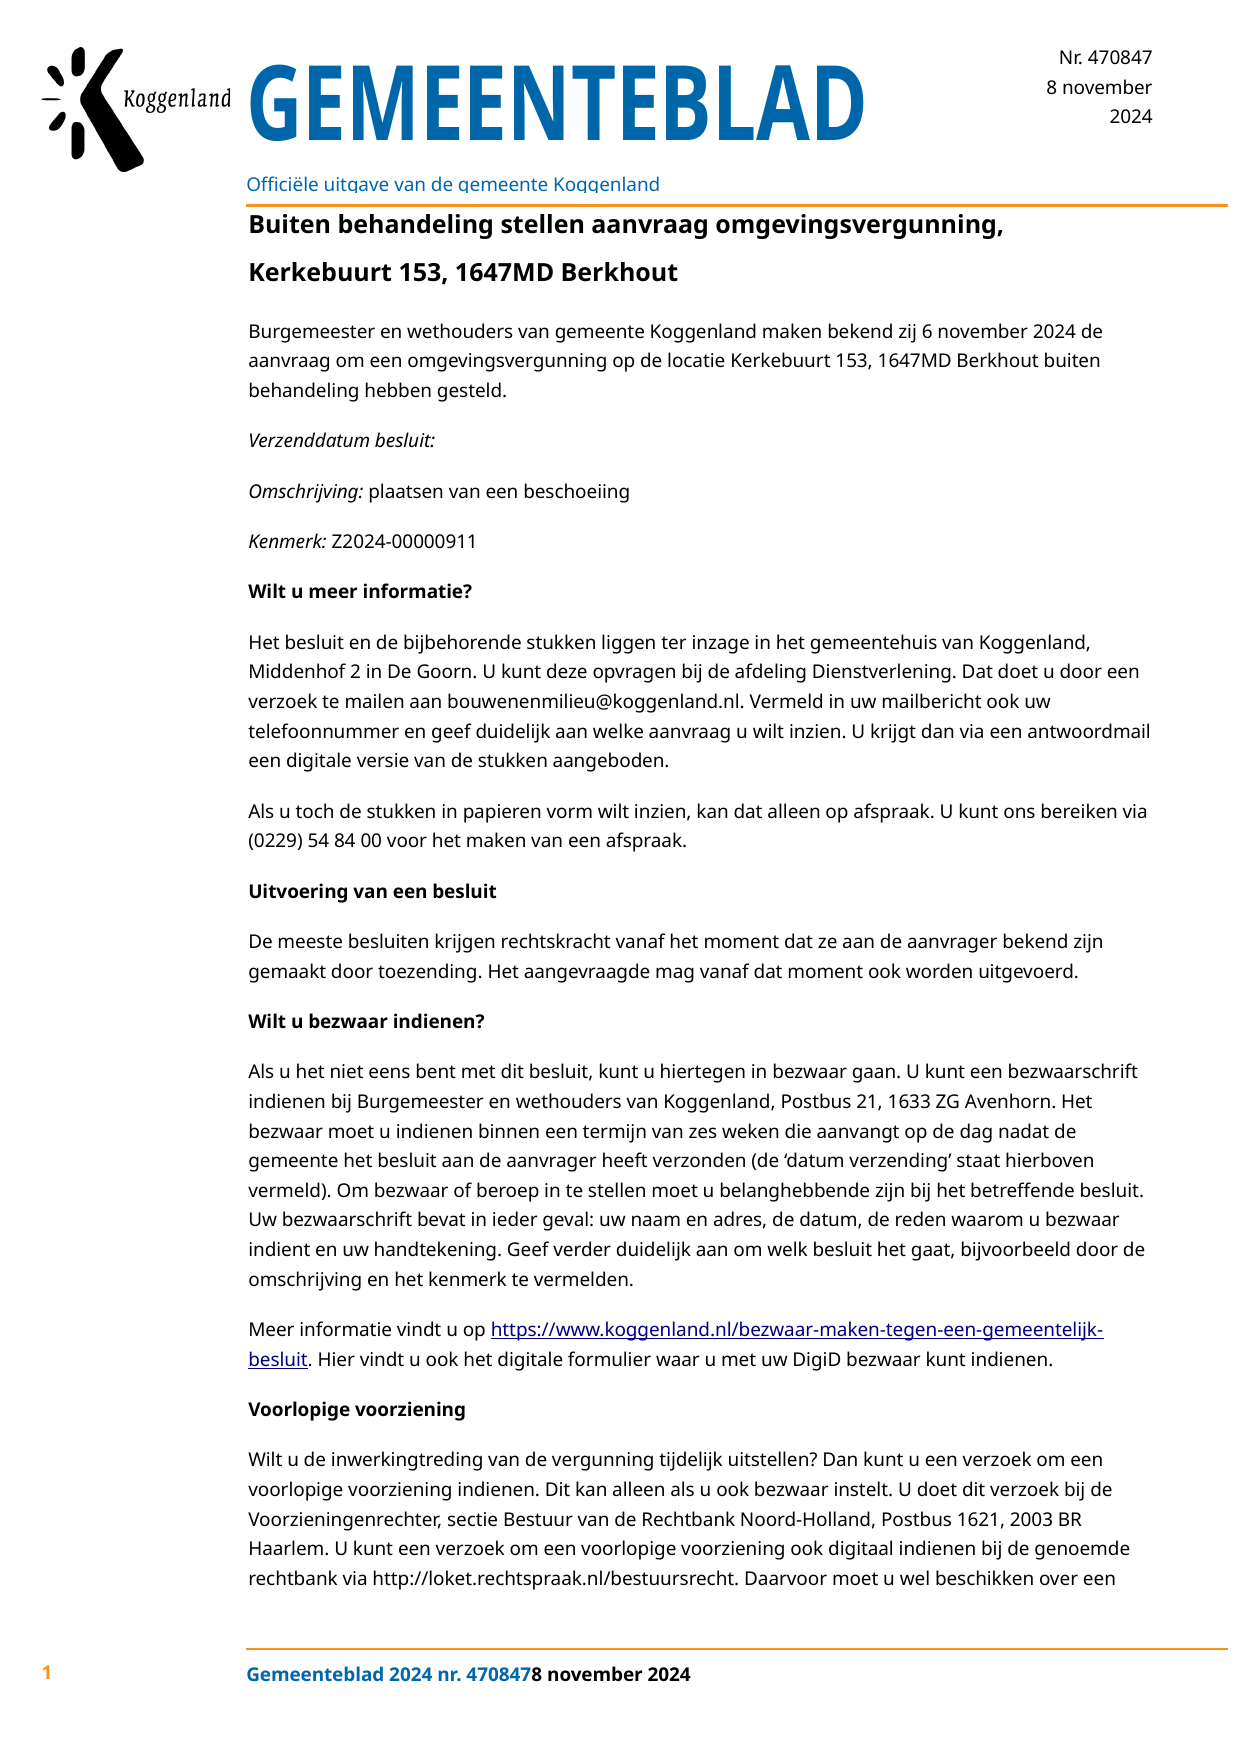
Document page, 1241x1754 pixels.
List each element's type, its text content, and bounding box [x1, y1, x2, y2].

text Wilt u bezwaar indienen? [248, 1008, 1152, 1034]
text Wilt u de inwerkingtreding van de vergunning tijdelijk uitstellen? Dan kunt u een verzoek om een voorlopige voorziening indienen. Dit kan alleen als u ook bezwaar instelt. U doet dit verzoek bij de Voorzieningenrechter, sectie Bestuur van de Rechtbank Noord-Holland, Postbus 1621, 2003 BR Haarlem. U kunt een verzoek om een voorlopige voorziening ook digitaal indienen bij de genoemde rechtbank via http://loket.rechtspraak.nl/bestuursrecht. Daarvoor moet u wel beschikken over een [248, 1447, 1152, 1591]
text Als u het niet eens bent met dit besluit, kunt u hiertegen in bezwaar gaan. U kunt een bezwaarschrift indienen bij Burgemeester en wethouders van Koggenland, Postbus 21, 1633 ZG Avenhorn. Het bezwaar moet u indienen binnen een termijn van zes weken die aanvangt op de dag nadat de gemeente het besluit aan de aanvrager heeft verzonden (de ‘datum verzending’ staat hierboven vermeld). Om bezwaar of beroep in te stellen moet u belanghebbende zijn bij het betreffende besluit. Uw bezwaarschrift bevat in ieder geval: uw naam en adres, de datum, de reden waarom u bezwaar indient en uw handtekening. Geef verder duidelijk aan om welk besluit het gaat, bijvoorbeeld door de omschrijving en het kenmerk te vermelden. [248, 1059, 1152, 1292]
text De meeste besluiten krijgen rechtskracht vanaf het moment dat ze aan de aanvrager bekend zijn gemaakt door toezending. Het aangevraagde mag vanaf dat moment ook worden uitgevoerd. [248, 928, 1152, 984]
text Kenmerk: Z2024-00000911 [248, 528, 1152, 554]
text Meer informatie vindt u op https://www.koggenland.nl/bezwaar-maken-tegen-een-gemeentelijk-besluit. Hier vindt u ook het digitale formulier waar u met uw DigiD bezwaar kunt indienen. [248, 1316, 1152, 1372]
text Uitvoering van een besluit [248, 878, 1152, 904]
text Het besluit en de bijbehorende stukken liggen ter inzage in het gemeentehuis van Koggenland, Middenhof 2 in De Goorn. U kunt deze opvragen bij de afdeling Dienstverlening. Dat doet u door een verzoek te mailen aan bouwenenmilieu@koggenland.nl. Vermeld in uw mailbericht ook uw telefoonnummer en geef duidelijk aan welke aanvraag u wilt inzien. U krijgt dan via een antwoordmail een digitale versie van de stukken aangeboden. [248, 629, 1152, 773]
picture [41, 47, 231, 172]
text Voorlopige voorziening [248, 1396, 1152, 1422]
text Omschrijving: plaatsen van een beschoeiing [248, 478, 1152, 504]
text Verzenddatum besluit: [248, 427, 1152, 453]
text Als u toch de stukken in papieren vorm wilt inzien, kan dat alleen op afspraak. U kunt ons bereiken via (0229) 54 84 00 voor het maken van een afspraak. [248, 798, 1152, 853]
text Wilt u meer informatie? [248, 579, 1152, 604]
text Burgemeester en wethouders van gemeente Koggenland maken bekend zij 6 november 2024 de aanvraag om een omgevingsvergunning op de locatie Kerkebuurt 153, 1647MD Berkhout buiten behandeling hebben gesteld. [248, 318, 1152, 403]
text Buiten behandeling stellen aanvraag omgevingsvergunning, Kerkebuurt 153, 1647MD Berkhout [248, 207, 1152, 288]
